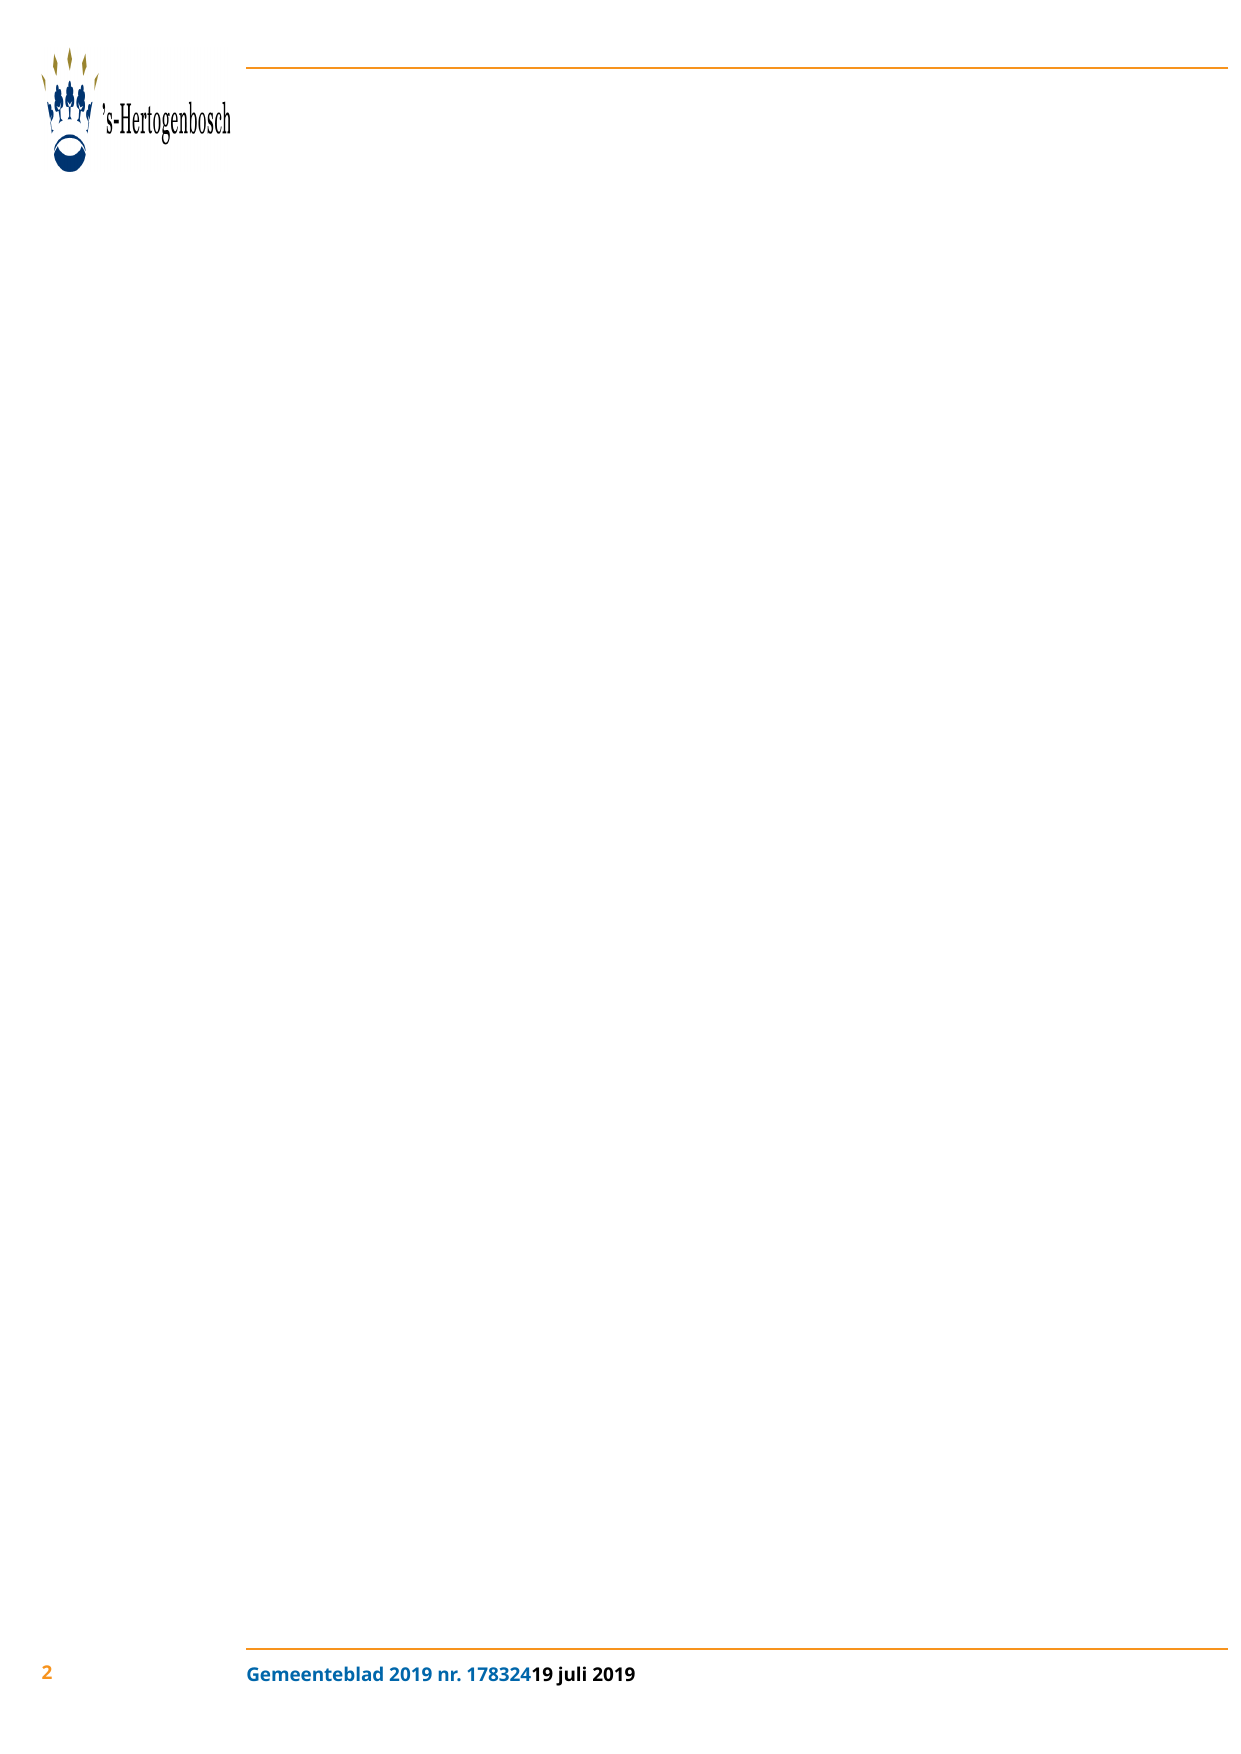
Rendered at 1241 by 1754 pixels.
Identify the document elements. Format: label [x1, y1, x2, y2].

picture [41, 47, 231, 172]
